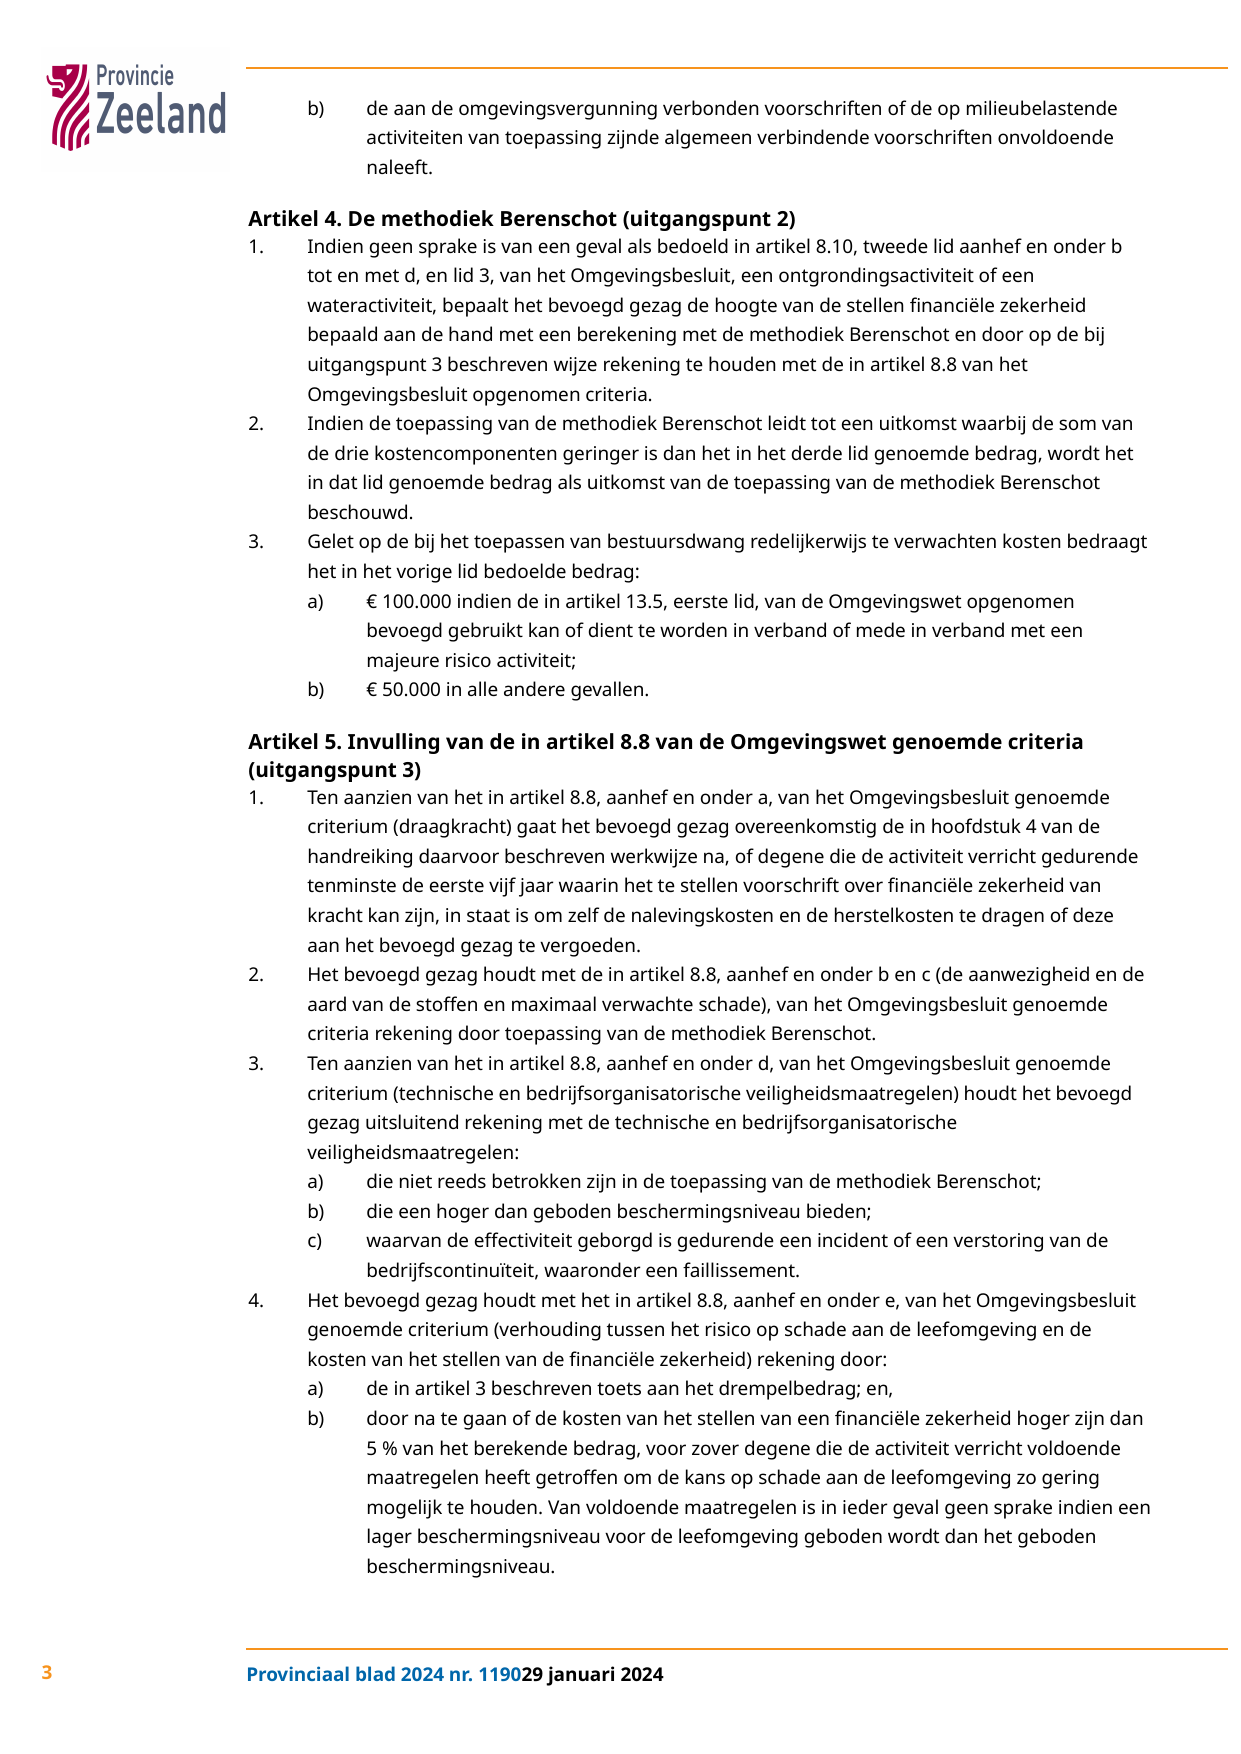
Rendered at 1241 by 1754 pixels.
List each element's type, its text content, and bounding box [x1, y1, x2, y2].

list € 50.000 in alle andere gevallen. [307, 677, 1152, 702]
list de aan de omgevingsvergunning verbonden voorschriften of de op milieubelastende activiteiten van toepassing zijnde algemeen verbindende voorschriften onvoldoende naleeft. [307, 95, 1152, 180]
list waarvan de effectiviteit geborgd is gedurende een incident of een verstoring van de bedrijfscontinuïteit, waaronder een faillissement. [307, 1228, 1152, 1283]
list Ten aanzien van het in artikel 8.8, aanhef en onder d, van het Omgevingsbesluit genoemde criterium (technische en bedrijfsorganisatorische veiligheidsmaatregelen) houdt het bevoegd gezag uitsluitend rekening met de technische en bedrijfsorganisatorische veiligheidsmaatregelen: [248, 1050, 1152, 1164]
list Het bevoegd gezag houdt met het in artikel 8.8, aanhef en onder e, van het Omgevingsbesluit genoemde criterium (verhouding tussen het risico op schade aan de leefomgeving en de kosten van het stellen van de financiële zekerheid) rekening door: [248, 1287, 1152, 1372]
list Ten aanzien van het in artikel 8.8, aanhef en onder a, van het Omgevingsbesluit genoemde criterium (draagkracht) gaat het bevoegd gezag overeenkomstig de in hoofdstuk 4 van de handreiking daarvoor beschreven werkwijze na, of degene die de activiteit verricht gedurende tenminste de eerste vijf jaar waarin het te stellen voorschrift over financiële zekerheid van kracht kan zijn, in staat is om zelf de nalevingskosten en de herstelkosten te dragen of deze aan het bevoegd gezag te vergoeden. [248, 784, 1152, 957]
list die een hoger dan geboden beschermingsniveau bieden; [307, 1198, 1152, 1224]
picture [41, 47, 231, 172]
list de in artikel 3 beschreven toets aan het drempelbedrag; en, [307, 1376, 1152, 1401]
list die niet reeds betrokken zijn in de toepassing van de methodiek Berenschot; [307, 1168, 1152, 1194]
text Artikel 5. Invulling van de in artikel 8.8 van de Omgevingswet genoemde criteria (uitgangspunt 3) [248, 727, 1152, 784]
list Indien geen sprake is van een geval als bedoeld in artikel 8.10, tweede lid aanhef en onder b tot en met d, en lid 3, van het Omgevingsbesluit, een ontgrondingsactiviteit of een wateractiviteit, bepaalt het bevoegd gezag de hoogte van de stellen financiële zekerheid bepaald aan de hand met een berekening met de methodiek Berenschot en door op de bij uitgangspunt 3 beschreven wijze rekening te houden met de in artikel 8.8 van het Omgevingsbesluit opgenomen criteria. [248, 233, 1152, 406]
list € 100.000 indien de in artikel 13.5, eerste lid, van de Omgevingswet opgenomen bevoegd gebruikt kan of dient te worden in verband of mede in verband met een majeure risico activiteit; [307, 588, 1152, 673]
list Gelet op de bij het toepassen van bestuursdwang redelijkerwijs te verwachten kosten bedraagt het in het vorige lid bedoelde bedrag: [248, 529, 1152, 584]
list Het bevoegd gezag houdt met de in artikel 8.8, aanhef en onder b en c (de aanwezigheid en de aard van de stoffen en maximaal verwachte schade), van het Omgevingsbesluit genoemde criteria rekening door toepassing van de methodiek Berenschot. [248, 961, 1152, 1046]
list Indien de toepassing van de methodiek Berenschot leidt tot een uitkomst waarbij de som van de drie kostencomponenten geringer is dan het in het derde lid genoemde bedrag, wordt het in dat lid genoemde bedrag als uitkomst van de toepassing van de methodiek Berenschot beschouwd. [248, 410, 1152, 525]
text Artikel 4. De methodiek Berenschot (uitgangspunt 2) [248, 204, 1152, 233]
list door na te gaan of de kosten van het stellen van een financiële zekerheid hoger zijn dan 5 % van het berekende bedrag, voor zover degene die de activiteit verricht voldoende maatregelen heeft getroffen om de kans op schade aan de leefomgeving zo gering mogelijk te houden. Van voldoende maatregelen is in ieder geval geen sprake indien een lager beschermingsniveau voor de leefomgeving geboden wordt dan het geboden beschermingsniveau. [307, 1405, 1152, 1579]
